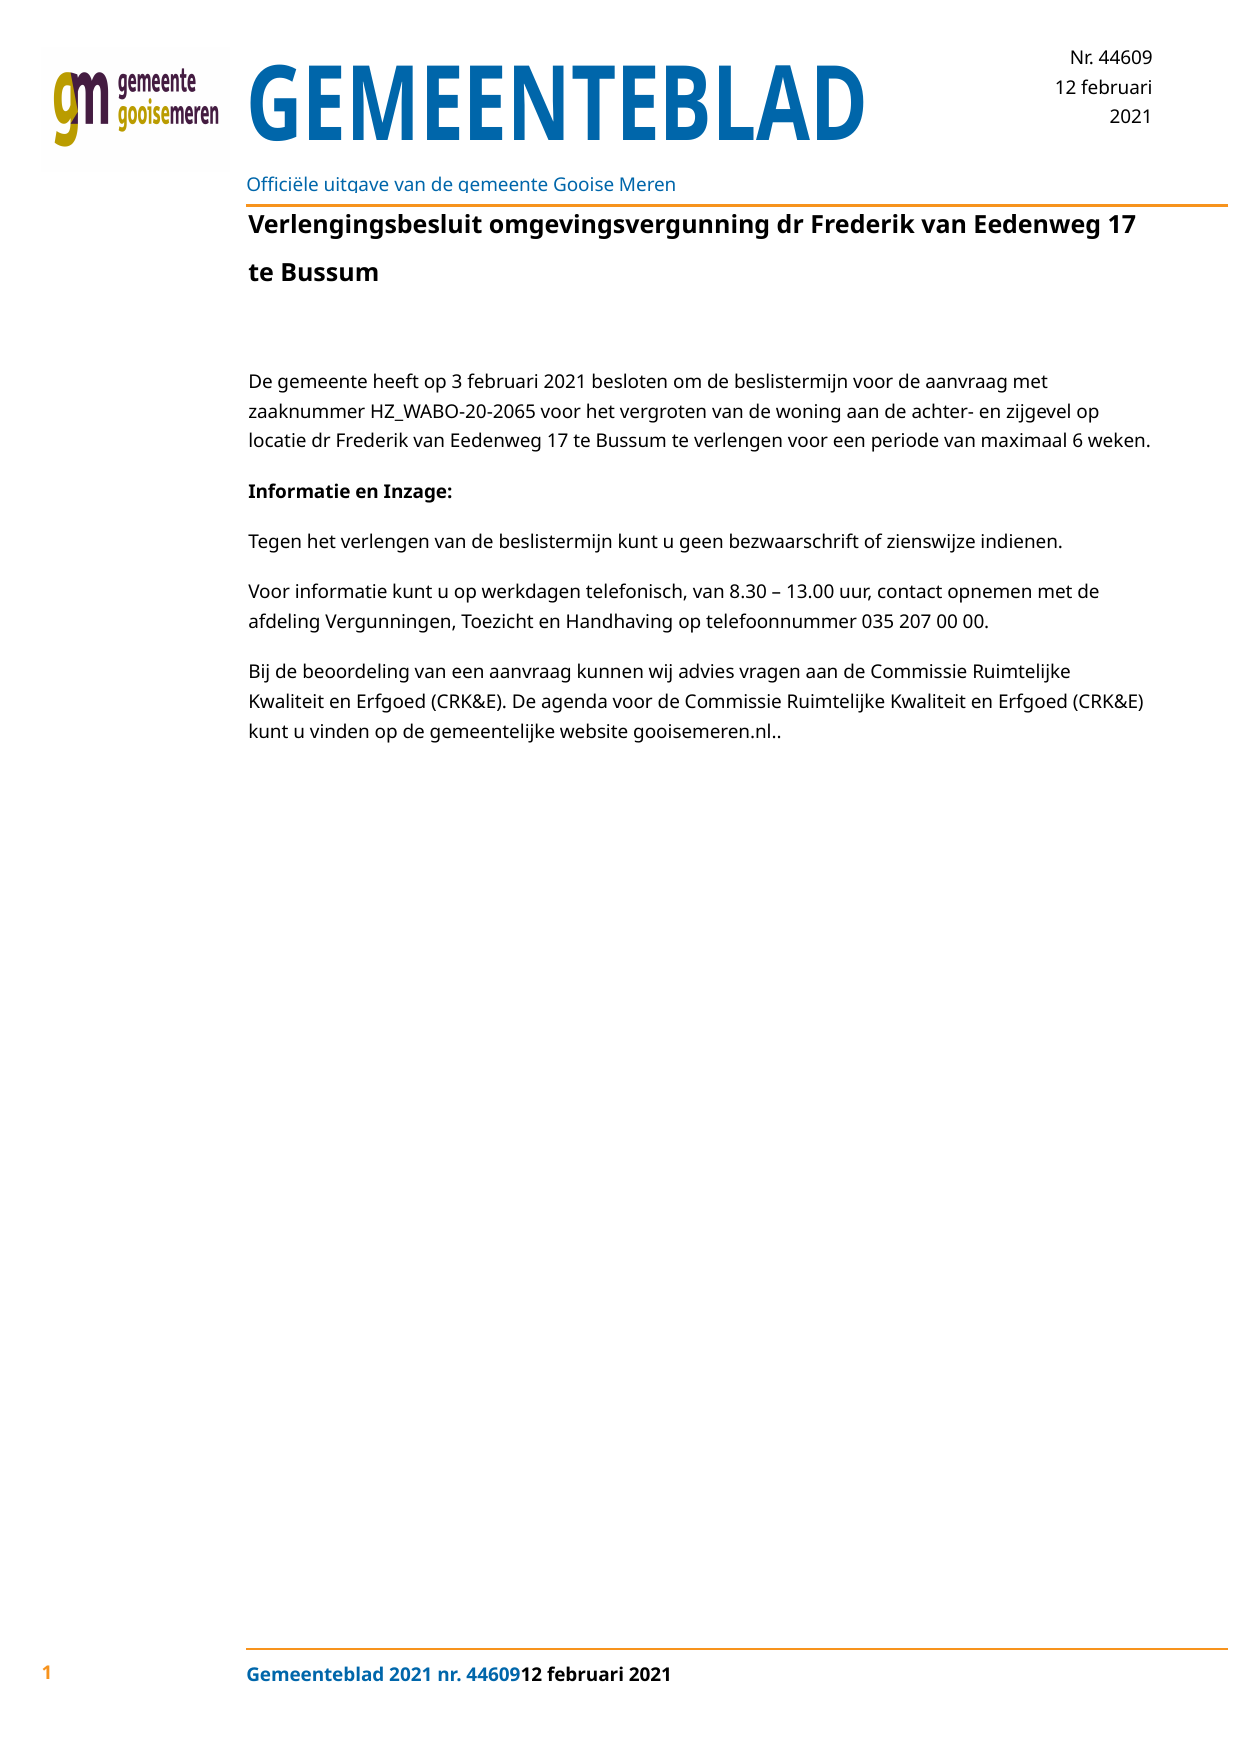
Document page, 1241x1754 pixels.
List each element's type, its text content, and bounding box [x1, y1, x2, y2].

text De gemeente heeft op 3 februari 2021 besloten om de beslistermijn voor de aanvraag met zaaknummer HZ_WABO-20-2065 voor het vergroten van de woning aan de achter- en zijgevel op locatie dr Frederik van Eedenweg 17 te Bussum te verlengen voor een periode van maximaal 6 weken. [248, 368, 1152, 453]
text Verlengingsbesluit omgevingsvergunning dr Frederik van Eedenweg 17 te Bussum [248, 207, 1152, 288]
text Tegen het verlengen van de beslistermijn kunt u geen bezwaarschrift of zienswijze indienen. [248, 528, 1152, 554]
picture [41, 47, 231, 172]
text Informatie en Inzage: [248, 478, 1152, 504]
text Voor informatie kunt u op werkdagen telefonisch, van 8.30 – 13.00 uur, contact opnemen met de afdeling Vergunningen, Toezicht en Handhaving op telefoonnummer 035 207 00 00. [248, 579, 1152, 634]
text Bij de beoordeling van een aanvraag kunnen wij advies vragen aan de Commissie Ruimtelijke Kwaliteit en Erfgoed (CRK&E). De agenda voor de Commissie Ruimtelijke Kwaliteit en Erfgoed (CRK&E) kunt u vinden op de gemeentelijke website gooisemeren.nl.. [248, 659, 1152, 744]
